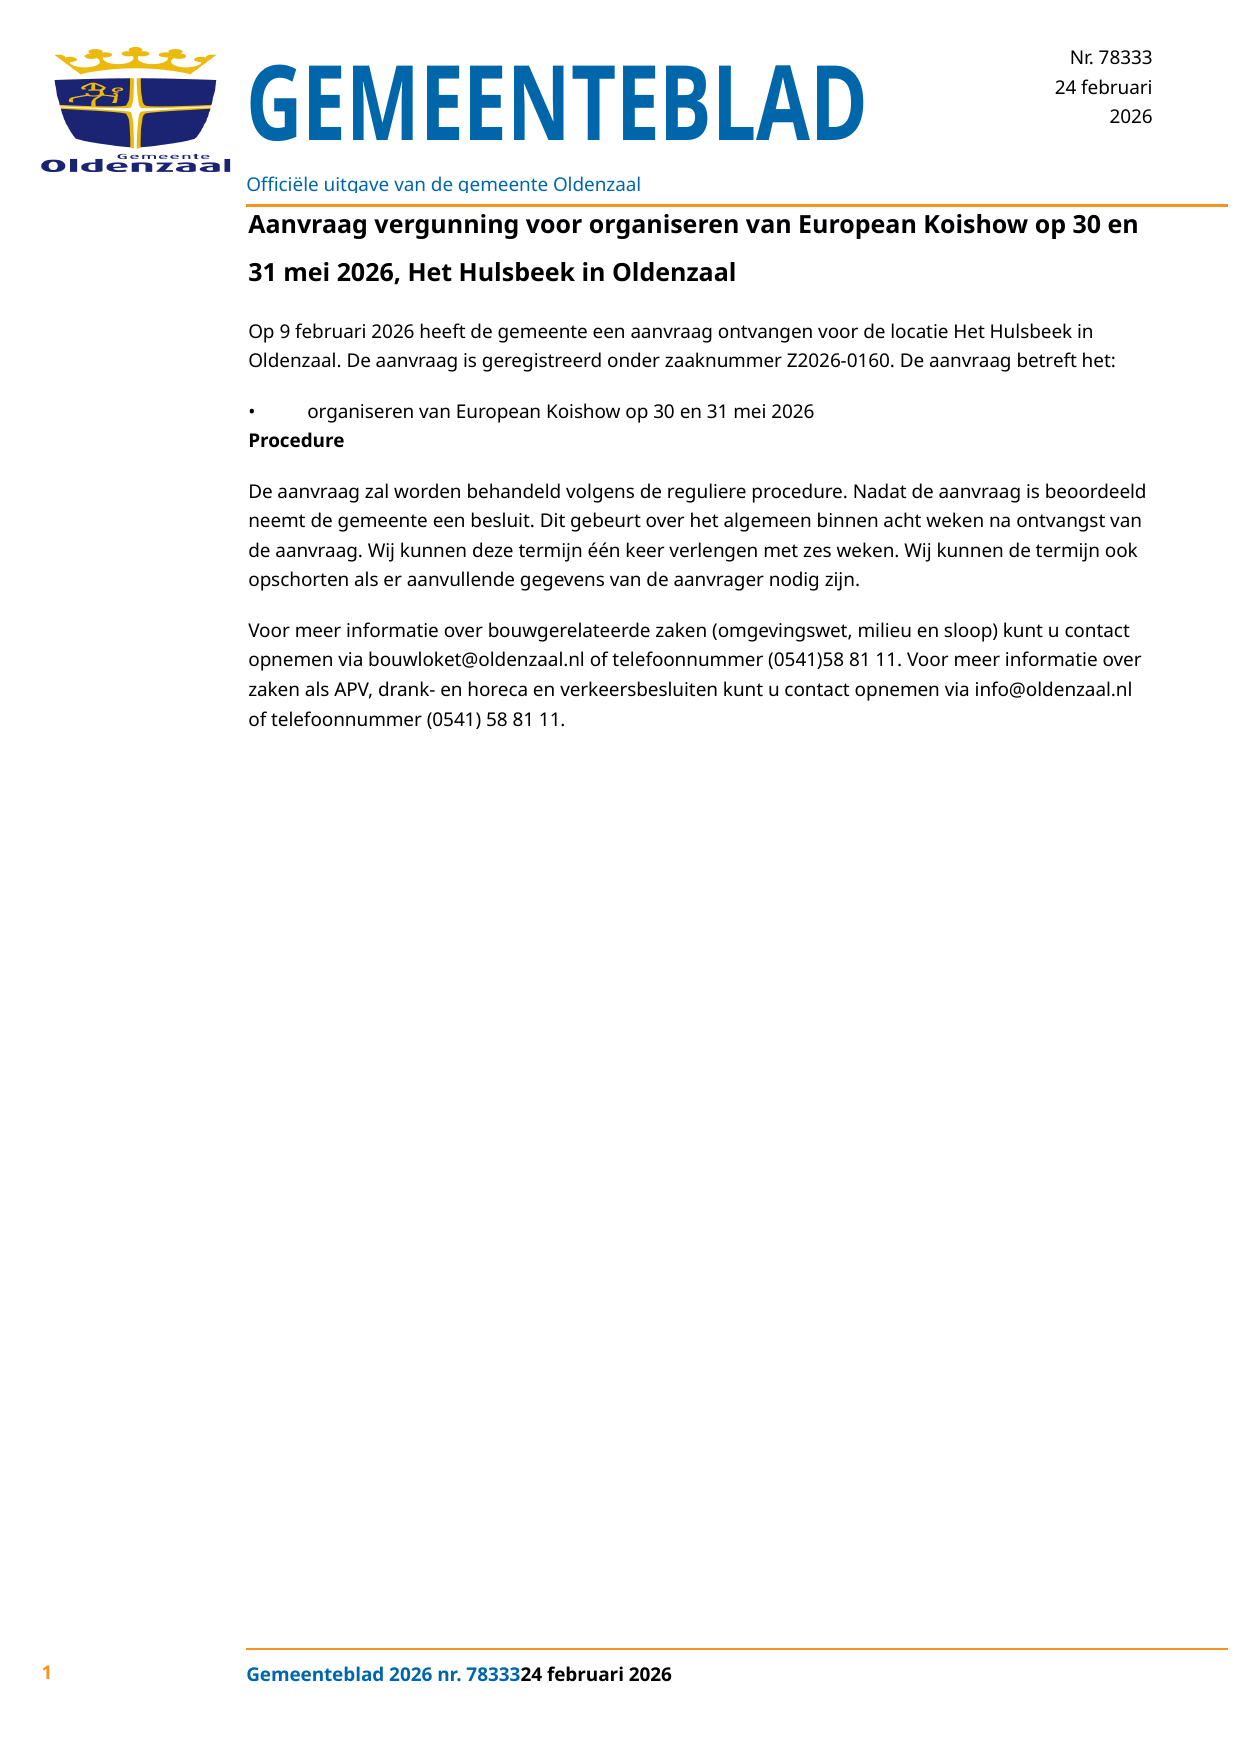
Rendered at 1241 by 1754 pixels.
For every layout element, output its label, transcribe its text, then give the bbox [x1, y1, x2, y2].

text Procedure [248, 427, 1152, 453]
text De aanvraag zal worden behandeld volgens de reguliere procedure. Nadat de aanvraag is beoordeeld neemt de gemeente een besluit. Dit gebeurt over het algemeen binnen acht weken na ontvangst van de aanvraag. Wij kunnen deze termijn één keer verlengen met zes weken. Wij kunnen de termijn ook opschorten als er aanvullende gegevens van de aanvrager nodig zijn. [248, 478, 1152, 592]
list organiseren van European Koishow op 30 en 31 mei 2026 [248, 398, 1152, 424]
text Voor meer informatie over bouwgerelateerde zaken (omgevingswet, milieu en sloop) kunt u contact opnemen via bouwloket@oldenzaal.nl of telefoonnummer (0541)58 81 11. Voor meer informatie over zaken als APV, drank- en horeca en verkeersbesluiten kunt u contact opnemen via info@oldenzaal.nl of telefoonnummer (0541) 58 81 11. [248, 617, 1152, 732]
picture [41, 47, 231, 172]
text Op 9 februari 2026 heeft de gemeente een aanvraag ontvangen voor de locatie Het Hulsbeek in Oldenzaal. De aanvraag is geregistreerd onder zaaknummer Z2026-0160. De aanvraag betreft het: [248, 318, 1152, 373]
text Aanvraag vergunning voor organiseren van European Koishow op 30 en 31 mei 2026, Het Hulsbeek in Oldenzaal [248, 207, 1152, 288]
